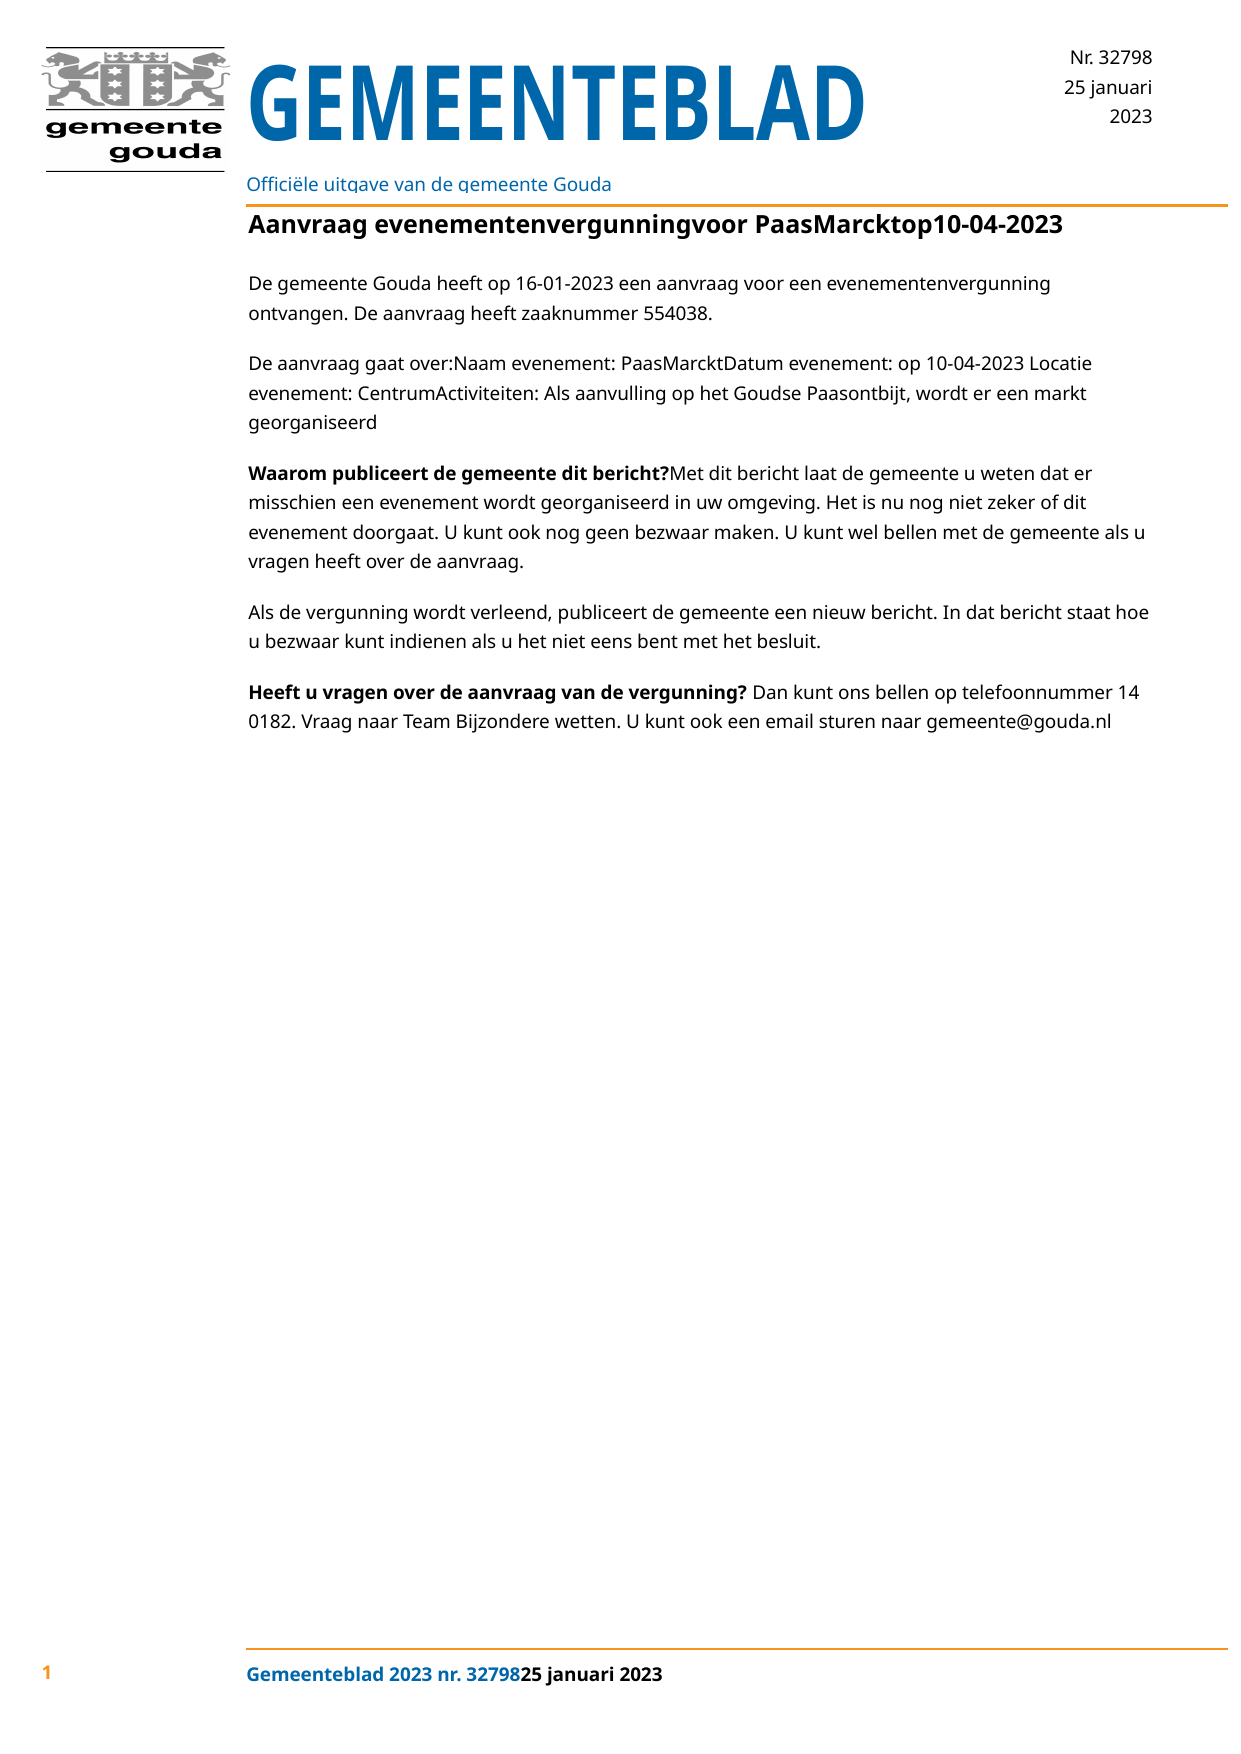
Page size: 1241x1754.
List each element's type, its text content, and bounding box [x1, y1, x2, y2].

text De aanvraag gaat over:Naam evenement: PaasMarcktDatum evenement: op 10-04-2023 Locatie evenement: CentrumActiviteiten: Als aanvulling op het Goudse Paasontbijt, wordt er een markt georganiseerd [248, 350, 1152, 435]
text Waarom publiceert de gemeente dit bericht?Met dit bericht laat de gemeente u weten dat er misschien een evenement wordt georganiseerd in uw omgeving. Het is nu nog niet zeker of dit evenement doorgaat. U kunt ook nog geen bezwaar maken. U kunt wel bellen met de gemeente als u vragen heeft over de aanvraag. [248, 460, 1152, 574]
text De gemeente Gouda heeft op 16-01-2023 een aanvraag voor een evenementenvergunning ontvangen. De aanvraag heeft zaaknummer 554038. [248, 270, 1152, 326]
text Als de vergunning wordt verleend, publiceert de gemeente een nieuw bericht. In dat bericht staat hoe u bezwaar kunt indienen als u het niet eens bent met het besluit. [248, 599, 1152, 654]
picture [41, 47, 231, 172]
text Heeft u vragen over de aanvraag van de vergunning? Dan kunt ons bellen op telefoonnummer 14 0182. Vraag naar Team Bijzondere wetten. U kunt ook een email sturen naar gemeente@gouda.nl [248, 679, 1152, 734]
text Aanvraag evenementenvergunningvoor PaasMarcktop10-04-2023 [248, 207, 1152, 241]
